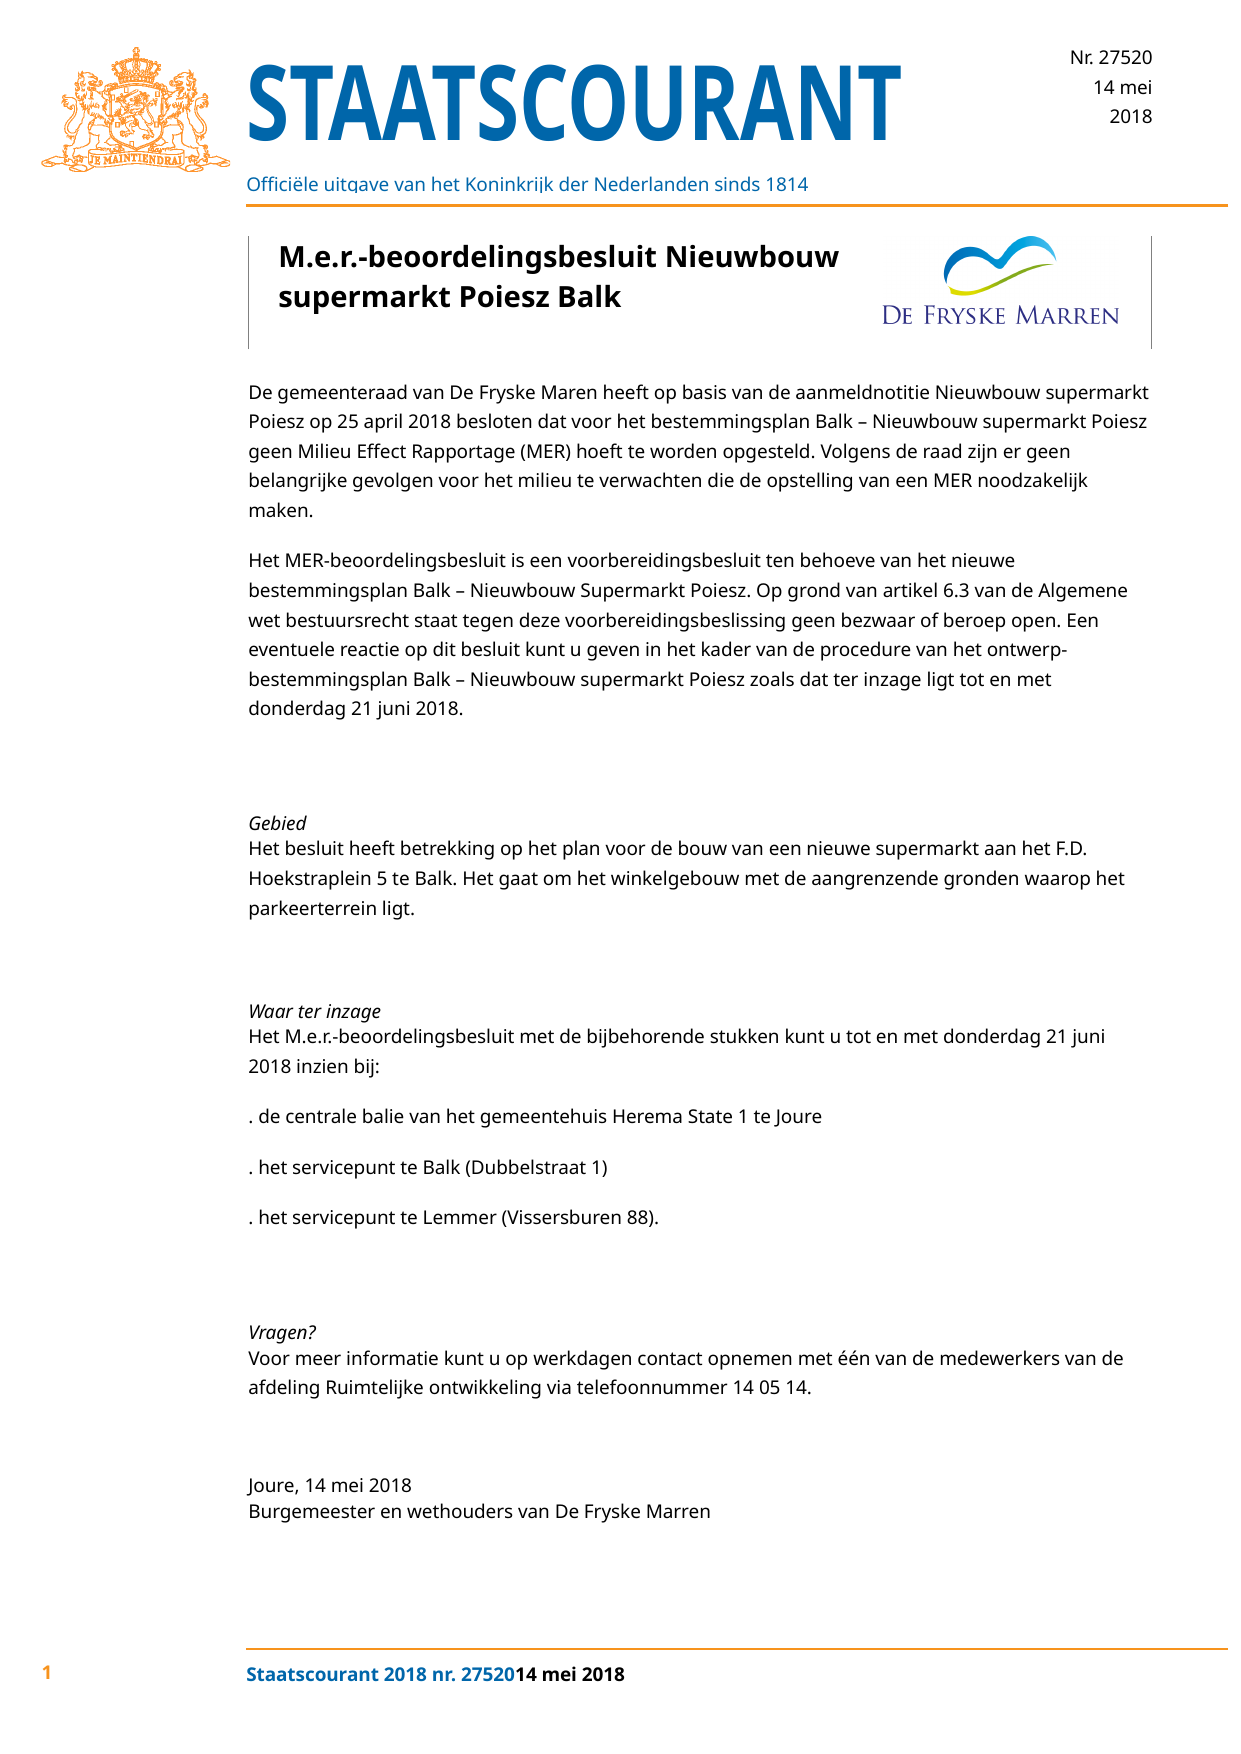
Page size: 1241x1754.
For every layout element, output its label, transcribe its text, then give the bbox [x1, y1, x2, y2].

text Het MER-beoordelingsbesluit is een voorbereidingsbesluit ten behoeve van het nieuwe bestemmingsplan Balk – Nieuwbouw Supermarkt Poiesz. Op grond van artikel 6.3 van de Algemene wet bestuursrecht staat tegen deze voorbereidingsbeslissing geen bezwaar of beroep open. Een eventuele reactie op dit besluit kunt u geven in het kader van de procedure van het ontwerp-bestemmingsplan Balk – Nieuwbouw supermarkt Poiesz zoals dat ter inzage ligt tot en met donderdag 21 juni 2018. [248, 548, 1152, 721]
table_header [850, 236, 1151, 349]
text Burgemeester en wethouders van De Fryske Marren [248, 1498, 1152, 1524]
text . de centrale balie van het gemeentehuis Herema State 1 te Joure [248, 1104, 1152, 1129]
text Waar ter inzage [248, 998, 1152, 1024]
table_header M.e.r.-beoordelingsbesluit Nieuwbouw supermarkt Poiesz Balk [249, 236, 850, 349]
text . het servicepunt te Lemmer (Vissersburen 88). [248, 1204, 1152, 1230]
text Voor meer informatie kunt u op werkdagen contact opnemen met één van de medewerkers van de afdeling Ruimtelijke ontwikkeling via telefoonnummer 14 05 14. [248, 1345, 1152, 1400]
text Het M.e.r.-beoordelingsbesluit met de bijbehorende stukken kunt u tot en met donderdag 21 juni 2018 inzien bij: [248, 1024, 1152, 1079]
text Vragen? [248, 1319, 1152, 1345]
text Gebied [248, 810, 1152, 836]
text De gemeenteraad van De Fryske Maren heeft op basis van de aanmeldnotitie Nieuwbouw supermarkt Poiesz op 25 april 2018 besloten dat voor het bestemmingsplan Balk – Nieuwbouw supermarkt Poiesz geen Milieu Effect Rapportage (MER) hoeft te worden opgesteld. Volgens de raad zijn er geen belangrijke gevolgen voor het milieu te verwachten die de opstelling van een MER noodzakelijk maken. [248, 379, 1152, 523]
picture [41, 47, 231, 172]
text Het besluit heeft betrekking op het plan voor de bouw van een nieuwe supermarkt aan het F.D. Hoekstraplein 5 te Balk. Het gaat om het winkelgebouw met de aangrenzende gronden waarop het parkeerterrein ligt. [248, 836, 1152, 921]
text . het servicepunt te Balk (Dubbelstraat 1) [248, 1154, 1152, 1180]
picture [882, 236, 1119, 324]
text Joure, 14 mei 2018 [248, 1472, 1152, 1498]
